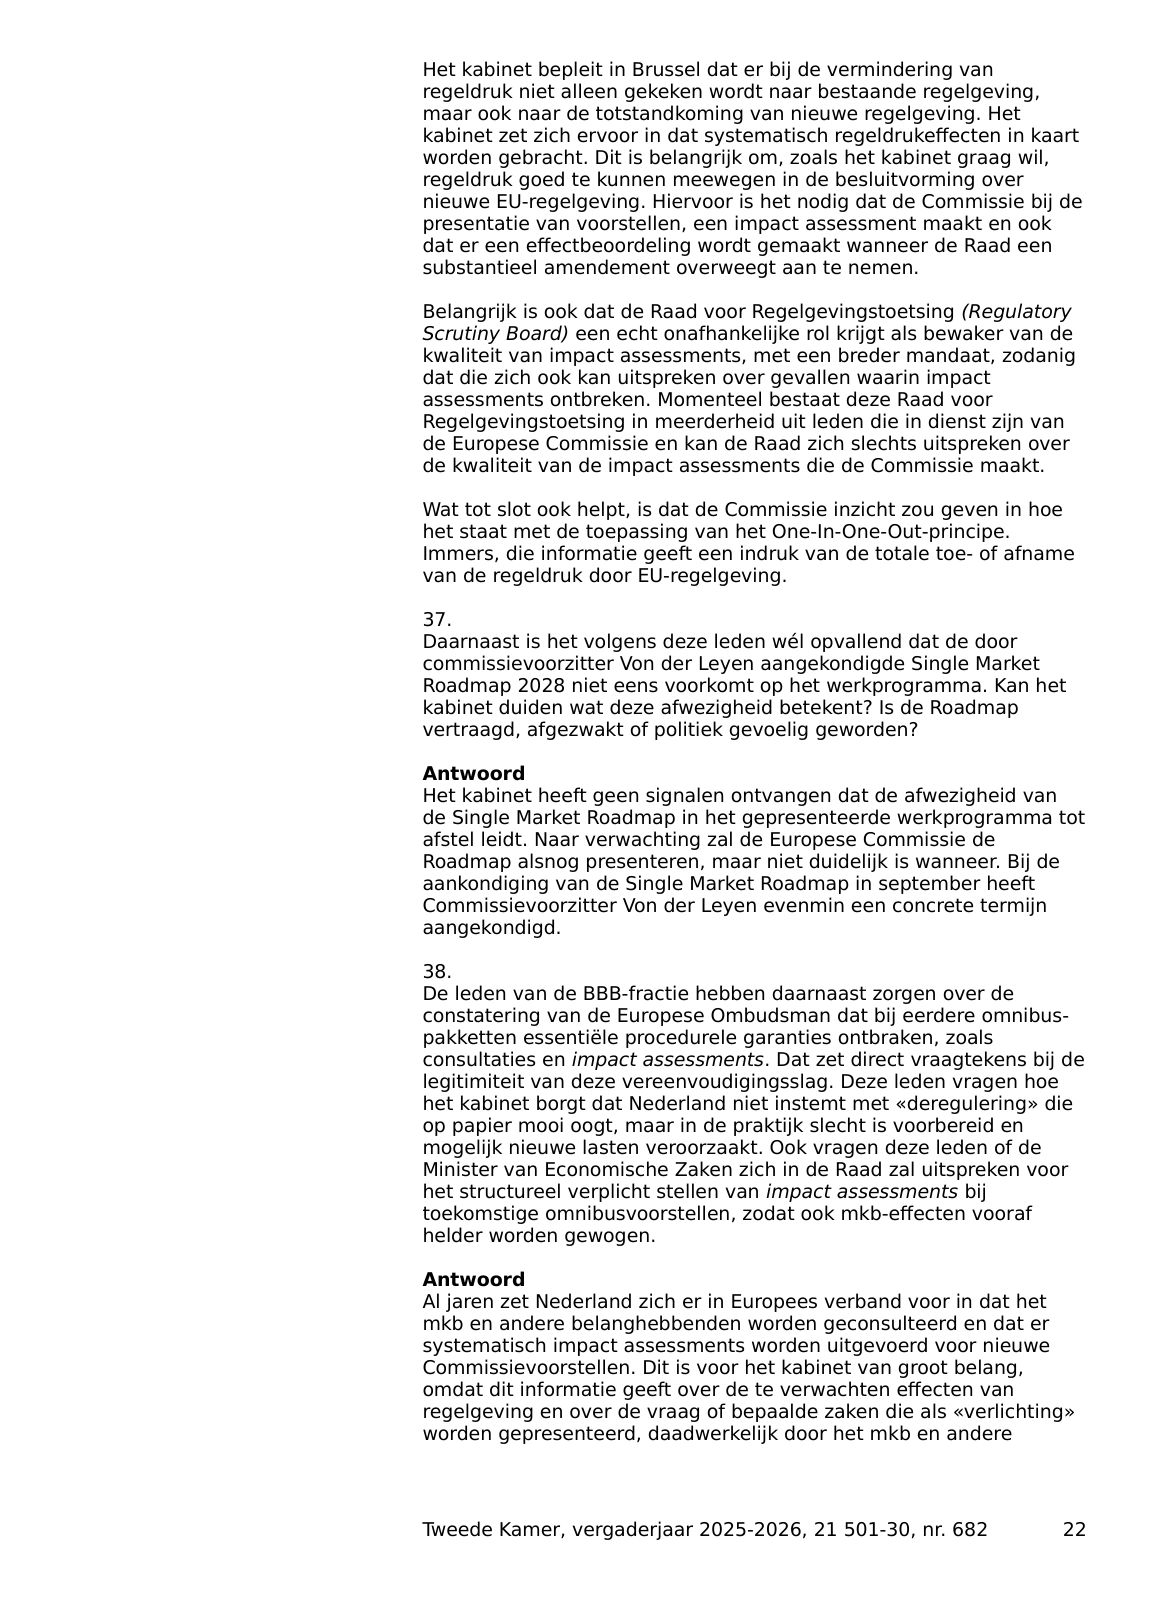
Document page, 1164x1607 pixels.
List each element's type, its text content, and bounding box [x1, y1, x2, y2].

text Daarnaast is het volgens deze leden wél opvallend dat de door commissievoorzitter Von der Leyen aangekondigde Single Market Roadmap 2028 niet eens voorkomt op het werkprogramma. Kan het kabinet duiden wat deze afwezigheid betekent? Is de Roadmap vertraagd, afgezwakt of politiek gevoelig geworden? [422, 631, 1087, 741]
text Het kabinet bepleit in Brussel dat er bij de vermindering van regeldruk niet alleen gekeken wordt naar bestaande regelgeving, maar ook naar de totstandkoming van nieuwe regelgeving. Het kabinet zet zich ervoor in dat systematisch regeldrukeffecten in kaart worden gebracht. Dit is belangrijk om, zoals het kabinet graag wil, regeldruk goed te kunnen meewegen in de besluitvorming over nieuwe EU-regelgeving. Hiervoor is het nodig dat de Commissie bij de presentatie van voorstellen, een impact assessment maakt en ook dat er een effectbeoordeling wordt gemaakt wanneer de Raad een substantieel amendement overweegt aan te nemen. [422, 59, 1087, 279]
text De leden van de BBB-fractie hebben daarnaast zorgen over de constatering van de Europese Ombudsman dat bij eerdere omnibus-pakketten essentiële procedurele garanties ontbraken, zoals consultaties en impact assessments. Dat zet direct vraagtekens bij de legitimiteit van deze vereenvoudigingsslag. Deze leden vragen hoe het kabinet borgt dat Nederland niet instemt met «deregulering» die op papier mooi oogt, maar in de praktijk slecht is voorbereid en mogelijk nieuwe lasten veroorzaakt. Ook vragen deze leden of de Minister van Economische Zaken zich in de Raad zal uitspreken voor het structureel verplicht stellen van impact assessments bij toekomstige omnibusvoorstellen, zodat ook mkb-effecten vooraf helder worden gewogen. [422, 983, 1087, 1247]
text Het kabinet heeft geen signalen ontvangen dat de afwezigheid van de Single Market Roadmap in het gepresenteerde werkprogramma tot afstel leidt. Naar verwachting zal de Europese Commissie de Roadmap alsnog presenteren, maar niet duidelijk is wanneer. Bij de aankondiging van de Single Market Roadmap in september heeft Commissievoorzitter Von der Leyen evenmin een concrete termijn aangekondigd. [422, 785, 1087, 939]
text Belangrijk is ook dat de Raad voor Regelgevingstoetsing (Regulatory Scrutiny Board) een echt onafhankelijke rol krijgt als bewaker van de kwaliteit van impact assessments, met een breder mandaat, zodanig dat die zich ook kan uitspreken over gevallen waarin impact assessments ontbreken. Momenteel bestaat deze Raad voor Regelgevingstoetsing in meerderheid uit leden die in dienst zijn van de Europese Commissie en kan de Raad zich slechts uitspreken over de kwaliteit van de impact assessments die de Commissie maakt. [422, 301, 1087, 477]
text 37. [422, 609, 1087, 631]
text 38. [422, 961, 1087, 983]
text Antwoord [422, 763, 1087, 785]
text Al jaren zet Nederland zich er in Europees verband voor in dat het mkb en andere belanghebbenden worden geconsulteerd en dat er systematisch impact assessments worden uitgevoerd voor nieuwe Commissievoorstellen. Dit is voor het kabinet van groot belang, omdat dit informatie geeft over de te verwachten effecten van regelgeving en over de vraag of bepaalde zaken die als «verlichting» worden gepresenteerd, daadwerkelijk door het mkb en andere [422, 1291, 1087, 1445]
text Antwoord [422, 1269, 1087, 1291]
text Wat tot slot ook helpt, is dat de Commissie inzicht zou geven in hoe het staat met de toepassing van het One-In-One-Out-principe. Immers, die informatie geeft een indruk van de totale toe- of afname van de regeldruk door EU-regelgeving. [422, 499, 1087, 587]
